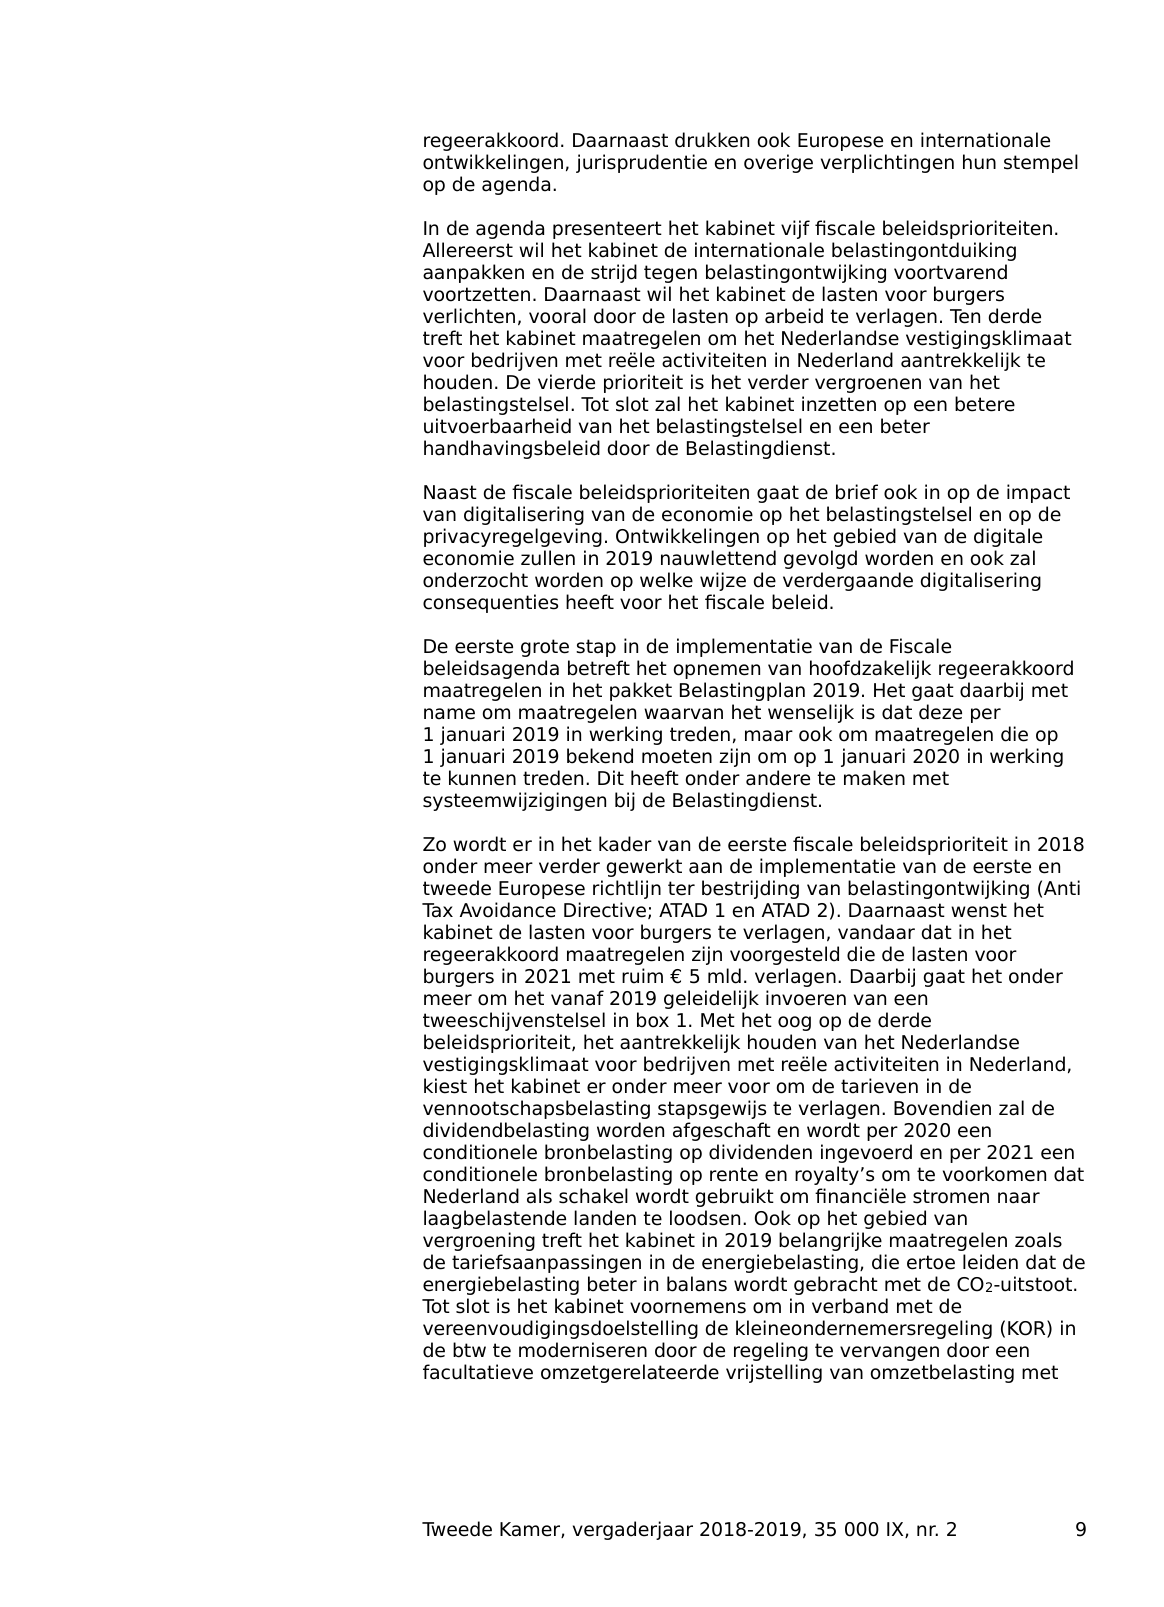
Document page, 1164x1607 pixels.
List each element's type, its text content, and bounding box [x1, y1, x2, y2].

text Zo wordt er in het kader van de eerste fiscale beleidsprioriteit in 2018 onder meer verder gewerkt aan de implementatie van de eerste en tweede Europese richtlijn ter bestrijding van belastingontwijking (Anti Tax Avoidance Directive; ATAD 1 en ATAD 2). Daarnaast wenst het kabinet de lasten voor burgers te verlagen, vandaar dat in het regeerakkoord maatregelen zijn voorgesteld die de lasten voor burgers in 2021 met ruim € 5 mld. verlagen. Daarbij gaat het onder meer om het vanaf 2019 geleidelijk invoeren van een tweeschijvenstelsel in box 1. Met het oog op de derde beleidsprioriteit, het aantrekkelijk houden van het Nederlandse vestigingsklimaat voor bedrijven met reële activiteiten in Nederland, kiest het kabinet er onder meer voor om de tarieven in de vennootschapsbelasting stapsgewijs te verlagen. Bovendien zal de dividendbelasting worden afgeschaft en wordt per 2020 een conditionele bronbelasting op dividenden ingevoerd en per 2021 een conditionele bronbelasting op rente en royalty’s om te voorkomen dat Nederland als schakel wordt gebruikt om financiële stromen naar laagbelastende landen te loodsen. Ook op het gebied van vergroening treft het kabinet in 2019 belangrijke maatregelen zoals de tariefsaanpassingen in de energiebelasting, die ertoe leiden dat de energiebelasting beter in balans wordt gebracht met de CO2-uitstoot. Tot slot is het kabinet voornemens om in verband met de vereenvoudigingsdoelstelling de kleineondernemersregeling (KOR) in de btw te moderniseren door de regeling te vervangen door een facultatieve omzetgerelateerde vrijstelling van omzetbelasting met [422, 834, 1087, 1383]
text De eerste grote stap in de implementatie van de Fiscale beleidsagenda betreft het opnemen van hoofdzakelijk regeerakkoord maatregelen in het pakket Belastingplan 2019. Het gaat daarbij met name om maatregelen waarvan het wenselijk is dat deze per 1 januari 2019 in werking treden, maar ook om maatregelen die op 1 januari 2019 bekend moeten zijn om op 1 januari 2020 in werking te kunnen treden. Dit heeft onder andere te maken met systeemwijzigingen bij de Belastingdienst. [422, 636, 1087, 812]
text regeerakkoord. Daarnaast drukken ook Europese en internationale ontwikkelingen, jurisprudentie en overige verplichtingen hun stempel op de agenda. [422, 130, 1087, 196]
text In de agenda presenteert het kabinet vijf fiscale beleidsprioriteiten. Allereerst wil het kabinet de internationale belastingontduiking aanpakken en de strijd tegen belastingontwijking voortvarend voortzetten. Daarnaast wil het kabinet de lasten voor burgers verlichten, vooral door de lasten op arbeid te verlagen. Ten derde treft het kabinet maatregelen om het Nederlandse vestigingsklimaat voor bedrijven met reële activiteiten in Nederland aantrekkelijk te houden. De vierde prioriteit is het verder vergroenen van het belastingstelsel. Tot slot zal het kabinet inzetten op een betere uitvoerbaarheid van het belastingstelsel en een beter handhavingsbeleid door de Belastingdienst. [422, 218, 1087, 460]
text Naast de fiscale beleidsprioriteiten gaat de brief ook in op de impact van digitalisering van de economie op het belastingstelsel en op de privacyregelgeving. Ontwikkelingen op het gebied van de digitale economie zullen in 2019 nauwlettend gevolgd worden en ook zal onderzocht worden op welke wijze de verdergaande digitalisering consequenties heeft voor het fiscale beleid. [422, 482, 1087, 614]
